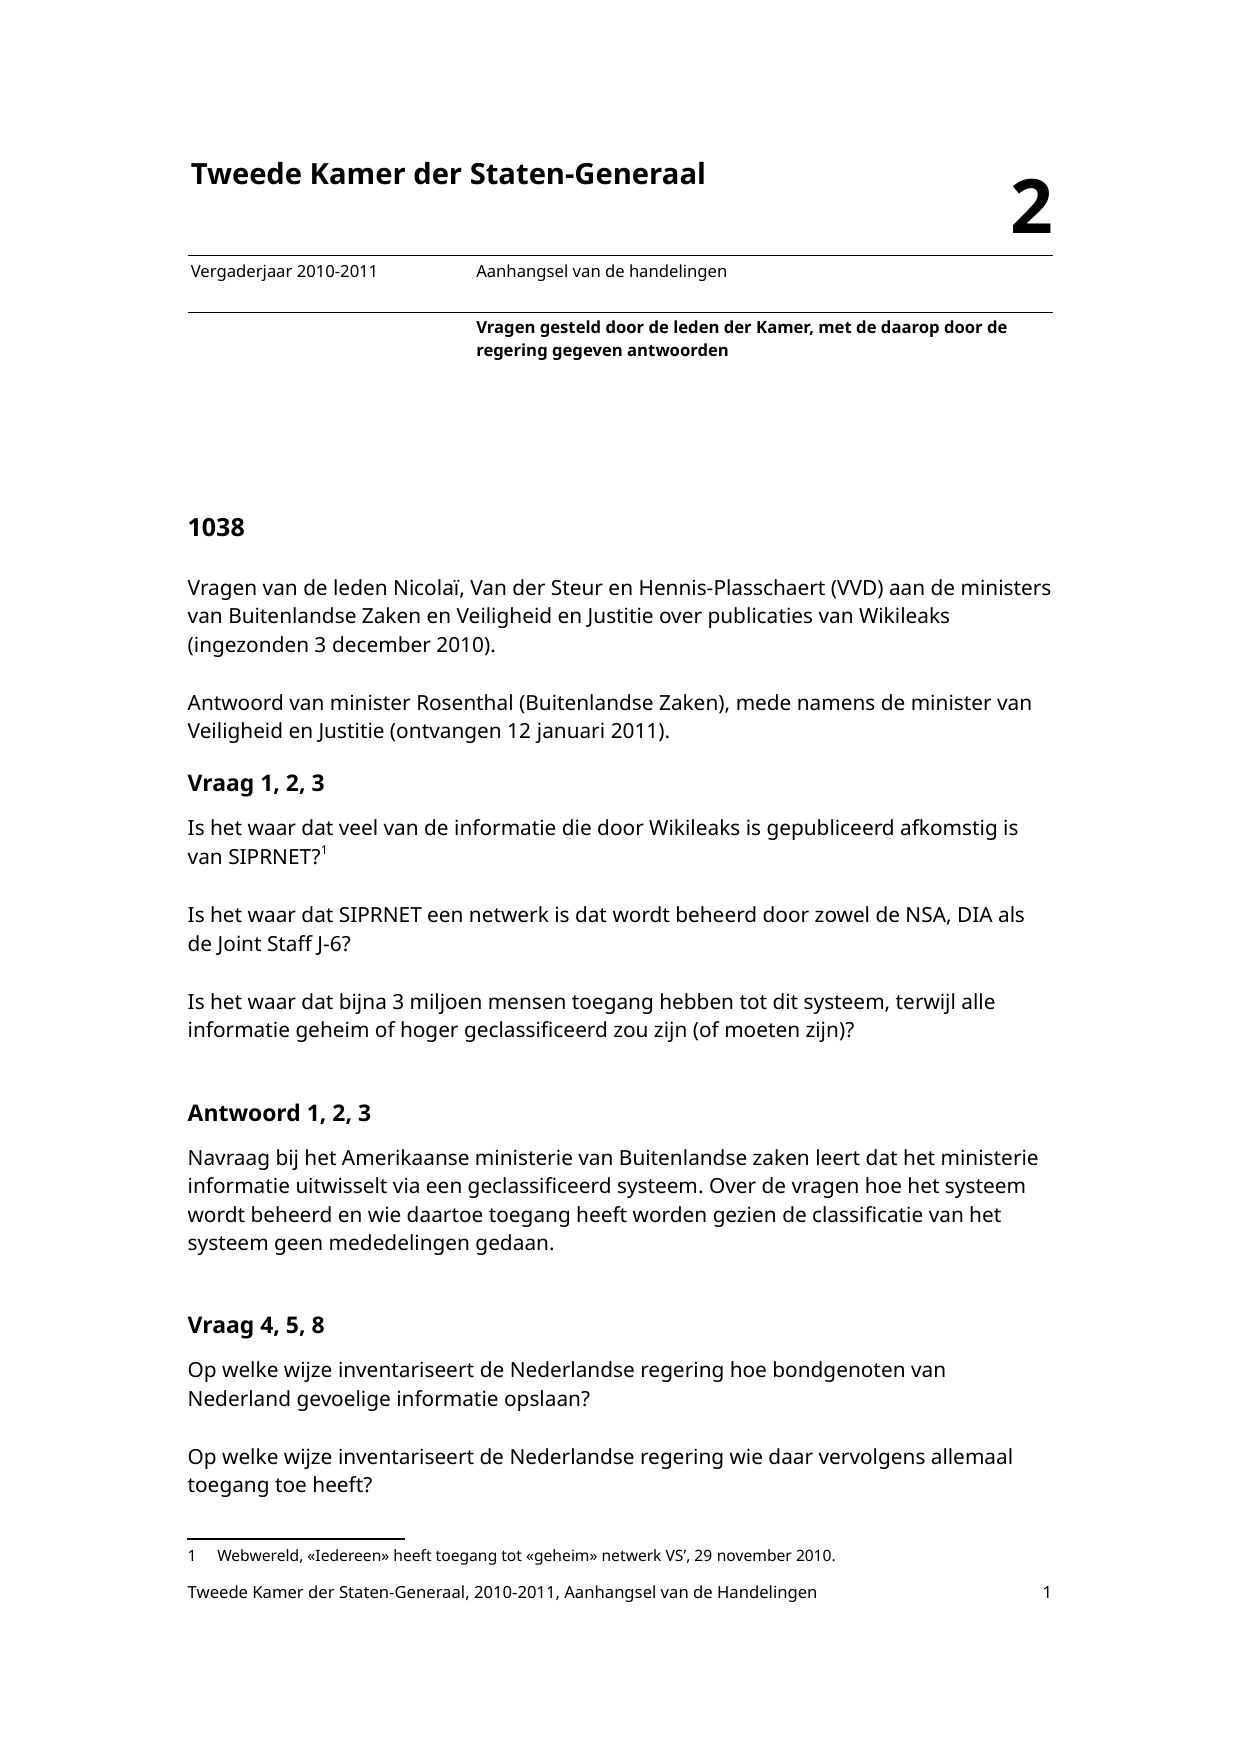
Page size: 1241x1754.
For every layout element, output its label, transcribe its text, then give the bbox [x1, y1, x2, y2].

subtitle Antwoord 1, 2, 3 [187, 1097, 1053, 1128]
text Is het waar dat veel van de informatie die door Wikileaks is gepubliceerd afkomstig is van SIPRNET? [187, 813, 1053, 870]
text Navraag bij het Amerikaanse ministerie van Buitenlandse zaken leert dat het ministerie informatie uitwisselt via een geclassificeerd systeem. Over de vragen hoe het systeem wordt beheerd en wie daartoe toegang heeft worden gezien de classificatie van het systeem geen mededelingen gedaan. [187, 1143, 1053, 1257]
subtitle Vraag 1, 2, 3 [187, 767, 1053, 798]
text Is het waar dat SIPRNET een netwerk is dat wordt beheerd door zowel de NSA, DIA als de Joint Staff J-6? [187, 900, 1053, 957]
text Is het waar dat bijna 3 miljoen mensen toegang hebben tot dit systeem, terwijl alle informatie geheim of hoger geclassificeerd zou zijn (of moeten zijn)? [187, 987, 1053, 1044]
text Vragen van de leden Nicolaï, Van der Steur en Hennis-Plasschaert (VVD) aan de ministers van Buitenlandse Zaken en Veiligheid en Justitie over publicaties van Wikileaks (ingezonden 3 december 2010). [187, 573, 1053, 658]
subtitle Vraag 4, 5, 8 [187, 1309, 1053, 1340]
table_header Tweede Kamer der Staten-Generaal [188, 150, 879, 255]
table_header 2 [880, 150, 1053, 255]
text Op welke wijze inventariseert de Nederlandse regering wie daar vervolgens allemaal toegang toe heeft? [187, 1442, 1053, 1499]
text Webwereld, «Iedereen» heeft toegang tot «geheim» netwerk VS’, 29 november 2010. [187, 1538, 1053, 1566]
table_cell Vergaderjaar 2010-2011 [188, 256, 473, 312]
text Antwoord van minister Rosenthal (Buitenlandse Zaken), mede namens de minister van Veiligheid en Justitie (ontvangen 12 januari 2011). [187, 688, 1053, 745]
text Op welke wijze inventariseert de Nederlandse regering hoe bondgenoten van Nederland gevoelige informatie opslaan? [187, 1355, 1053, 1412]
table_cell Vragen gesteld door de leden der Kamer, met de daarop door de regering gegeven antwoorden [473, 313, 1053, 361]
text 1038 [187, 509, 1053, 543]
table_cell [188, 313, 473, 361]
table_cell Aanhangsel van de handelingen [473, 256, 1053, 312]
